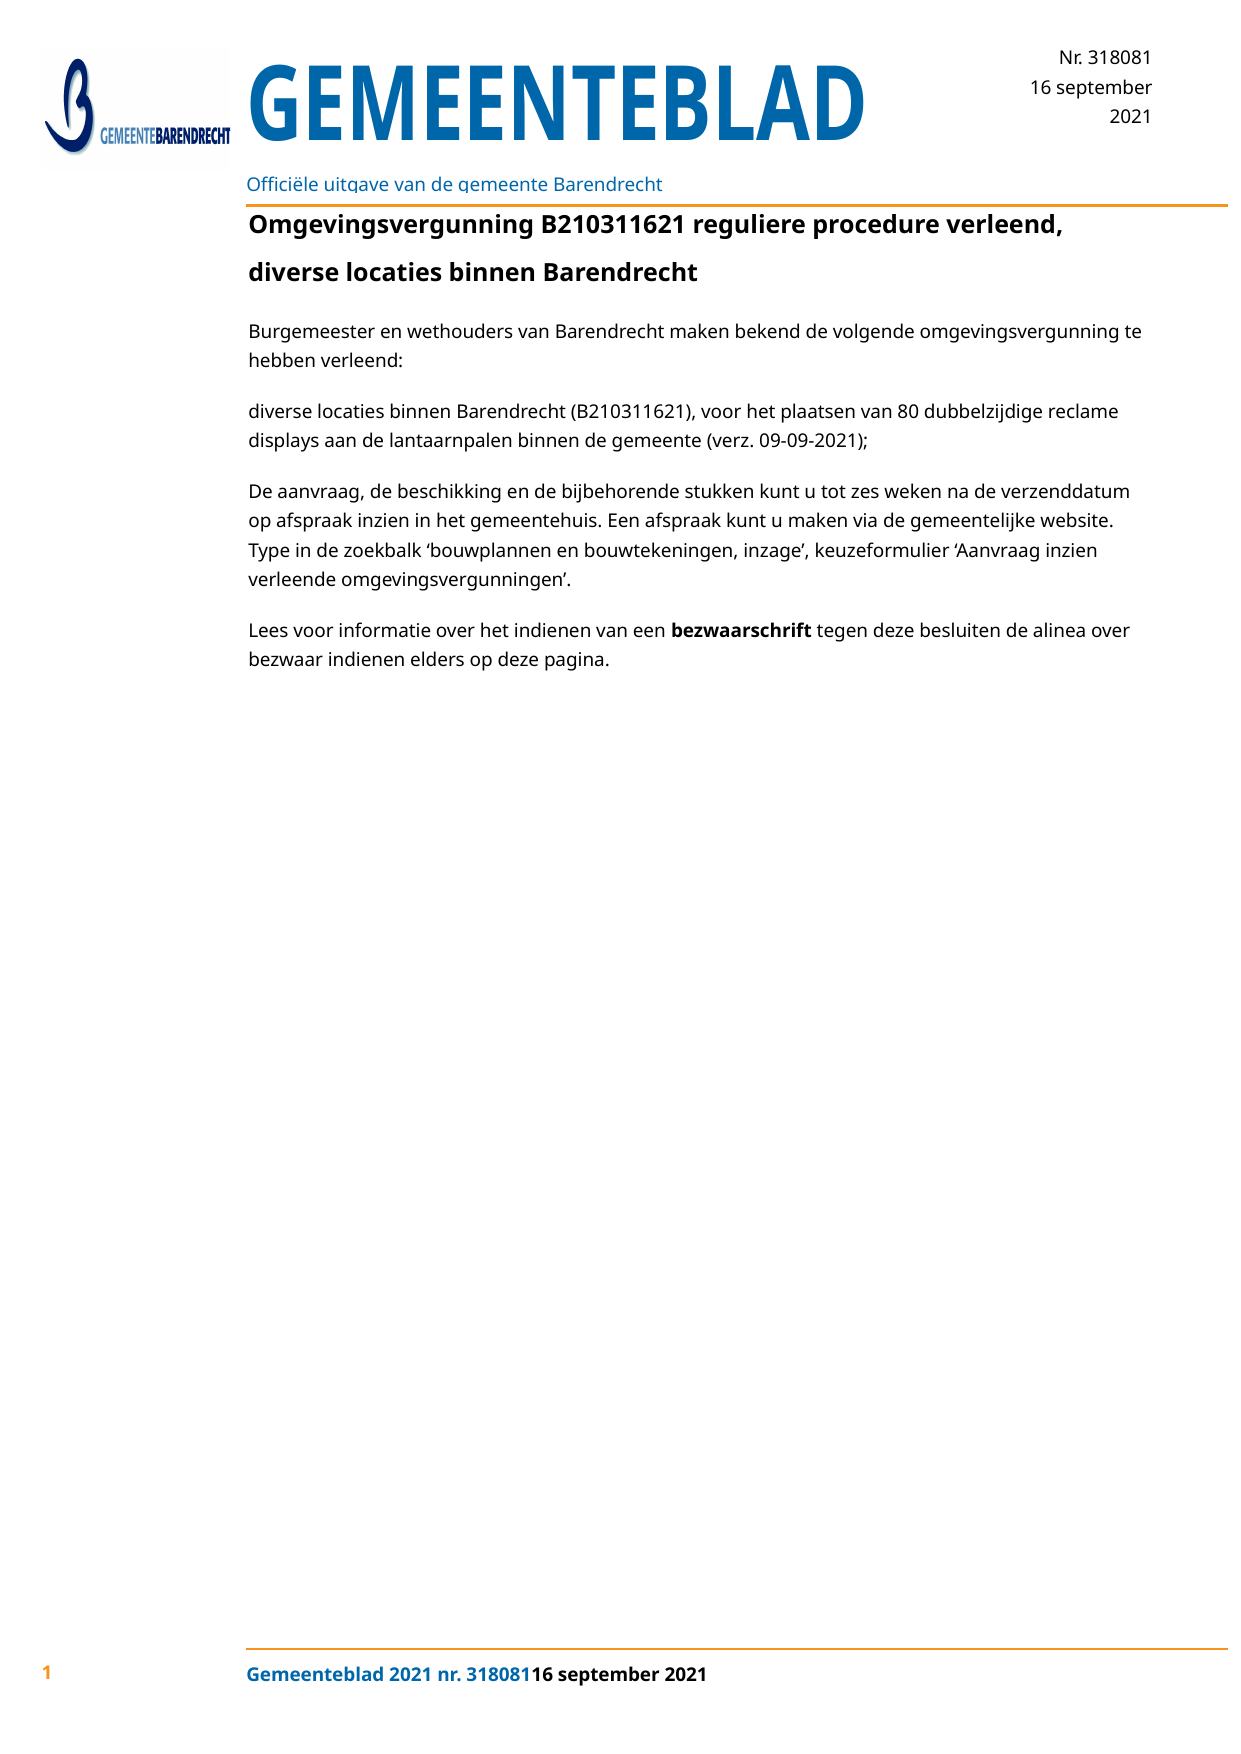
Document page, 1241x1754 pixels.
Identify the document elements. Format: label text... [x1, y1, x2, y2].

text Omgevingsvergunning B210311621 reguliere procedure verleend, diverse locaties binnen Barendrecht [248, 207, 1152, 288]
picture [41, 47, 231, 172]
text De aanvraag, de beschikking en de bijbehorende stukken kunt u tot zes weken na de verzenddatum op afspraak inzien in het gemeentehuis. Een afspraak kunt u maken via de gemeentelijke website. Type in de zoekbalk ‘bouwplannen en bouwtekeningen, inzage’, keuzeformulier ‘Aanvraag inzien verleende omgevingsvergunningen’. [248, 478, 1152, 592]
text Burgemeester en wethouders van Barendrecht maken bekend de volgende omgevingsvergunning te hebben verleend: [248, 318, 1152, 373]
text Lees voor informatie over het indienen van een bezwaarschrift tegen deze besluiten de alinea over bezwaar indienen elders op deze pagina. [248, 617, 1152, 672]
text diverse locaties binnen Barendrecht (B210311621), voor het plaatsen van 80 dubbelzijdige reclame displays aan de lantaarnpalen binnen de gemeente (verz. 09-09-2021); [248, 398, 1152, 453]
